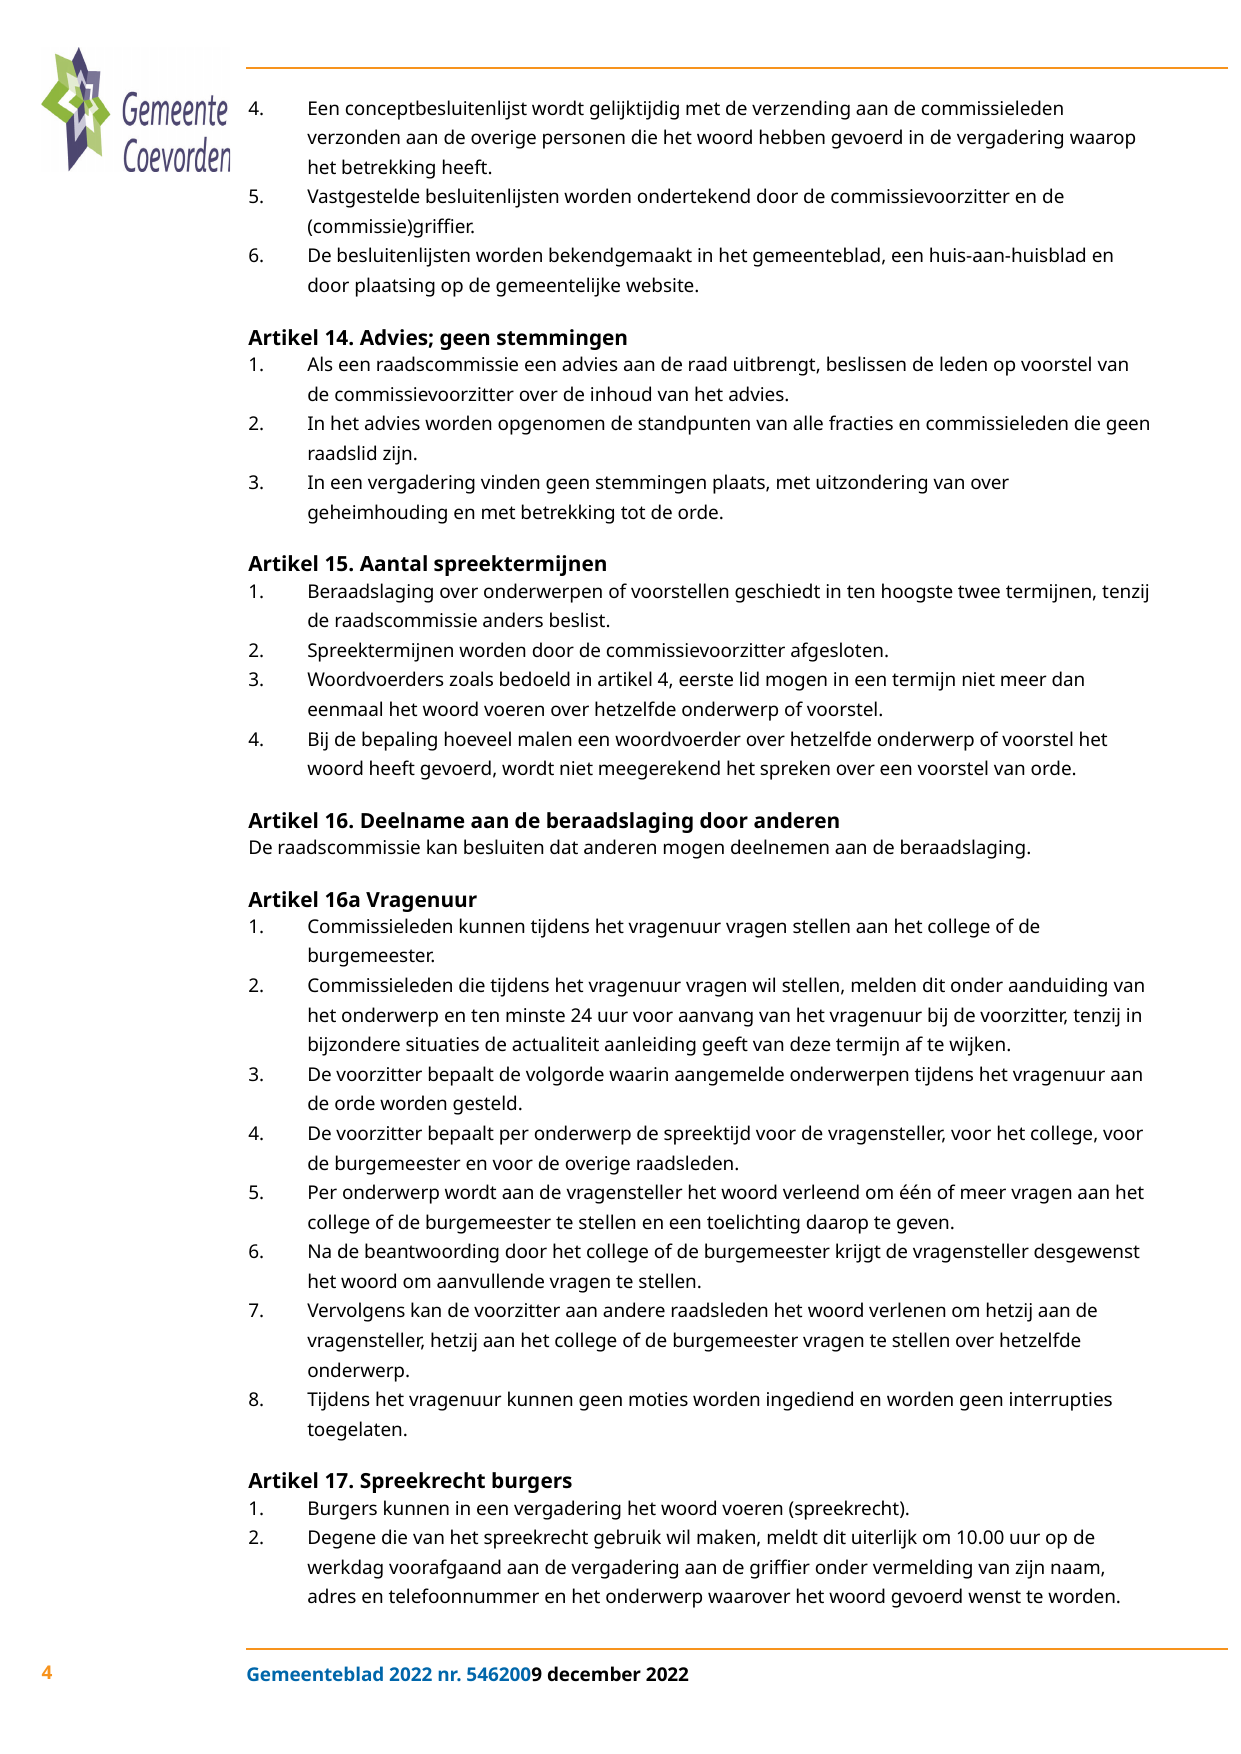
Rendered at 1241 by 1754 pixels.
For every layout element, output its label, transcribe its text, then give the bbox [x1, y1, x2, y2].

list Een conceptbesluitenlijst wordt gelijktijdig met de verzending aan de commissieleden verzonden aan de overige personen die het woord hebben gevoerd in de vergadering waarop het betrekking heeft. [248, 95, 1152, 180]
text Artikel 16. Deelname aan de beraadslaging door anderen [248, 806, 1152, 834]
list In een vergadering vinden geen stemmingen plaats, met uitzondering van over geheimhouding en met betrekking tot de orde. [248, 469, 1152, 525]
list Vervolgens kan de voorzitter aan andere raadsleden het woord verlenen om hetzij aan de vragensteller, hetzij aan het college of de burgemeester vragen te stellen over hetzelfde onderwerp. [248, 1298, 1152, 1383]
list Na de beantwoording door het college of de burgemeester krijgt de vragensteller desgewenst het woord om aanvullende vragen te stellen. [248, 1238, 1152, 1294]
list Beraadslaging over onderwerpen of voorstellen geschiedt in ten hoogste twee termijnen, tenzij de raadscommissie anders beslist. [248, 578, 1152, 633]
text Artikel 16a Vragenuur [248, 885, 1152, 913]
list De voorzitter bepaalt per onderwerp de spreektijd voor de vragensteller, voor het college, voor de burgemeester en voor de overige raadsleden. [248, 1120, 1152, 1176]
list Degene die van het spreekrecht gebruik wil maken, meldt dit uiterlijk om 10.00 uur op de werkdag voorafgaand aan de vergadering aan de griffier onder vermelding van zijn naam, adres en telefoonnummer en het onderwerp waarover het woord gevoerd wenst te worden. [248, 1524, 1152, 1609]
text De raadscommissie kan besluiten dat anderen mogen deelnemen aan de beraadslaging. [248, 834, 1152, 860]
list De besluitenlijsten worden bekendgemaakt in het gemeenteblad, een huis-aan-huisblad en door plaatsing op de gemeentelijke website. [248, 243, 1152, 298]
list Woordvoerders zoals bedoeld in artikel 4, eerste lid mogen in een termijn niet meer dan eenmaal het woord voeren over hetzelfde onderwerp of voorstel. [248, 667, 1152, 722]
list De voorzitter bepaalt de volgorde waarin aangemelde onderwerpen tijdens het vragenuur aan de orde worden gesteld. [248, 1061, 1152, 1116]
list Als een raadscommissie een advies aan de raad uitbrengt, beslissen de leden op voorstel van de commissievoorzitter over de inhoud van het advies. [248, 351, 1152, 406]
list Vastgestelde besluitenlijsten worden ondertekend door de commissievoorzitter en de (commissie)griffier. [248, 183, 1152, 239]
list Commissieleden kunnen tijdens het vragenuur vragen stellen aan het college of de burgemeester. [248, 913, 1152, 968]
list Per onderwerp wordt aan de vragensteller het woord verleend om één of meer vragen aan het college of de burgemeester te stellen en een toelichting daarop te geven. [248, 1179, 1152, 1235]
text Artikel 14. Advies; geen stemmingen [248, 323, 1152, 351]
list Commissieleden die tijdens het vragenuur vragen wil stellen, melden dit onder aanduiding van het onderwerp en ten minste 24 uur voor aanvang van het vragenuur bij de voorzitter, tenzij in bijzondere situaties de actualiteit aanleiding geeft van deze termijn af te wijken. [248, 972, 1152, 1057]
picture [41, 47, 231, 172]
list Burgers kunnen in een vergadering het woord voeren (spreekrecht). [248, 1495, 1152, 1521]
text Artikel 15. Aantal spreektermijnen [248, 549, 1152, 578]
list Spreektermijnen worden door de commissievoorzitter afgesloten. [248, 637, 1152, 663]
list In het advies worden opgenomen de standpunten van alle fracties en commissieleden die geen raadslid zijn. [248, 410, 1152, 466]
list Bij de bepaling hoeveel malen een woordvoerder over hetzelfde onderwerp of voorstel het woord heeft gevoerd, wordt niet meegerekend het spreken over een voorstel van orde. [248, 726, 1152, 781]
text Artikel 17. Spreekrecht burgers [248, 1466, 1152, 1495]
list Tijdens het vragenuur kunnen geen moties worden ingediend en worden geen interrupties toegelaten. [248, 1386, 1152, 1442]
